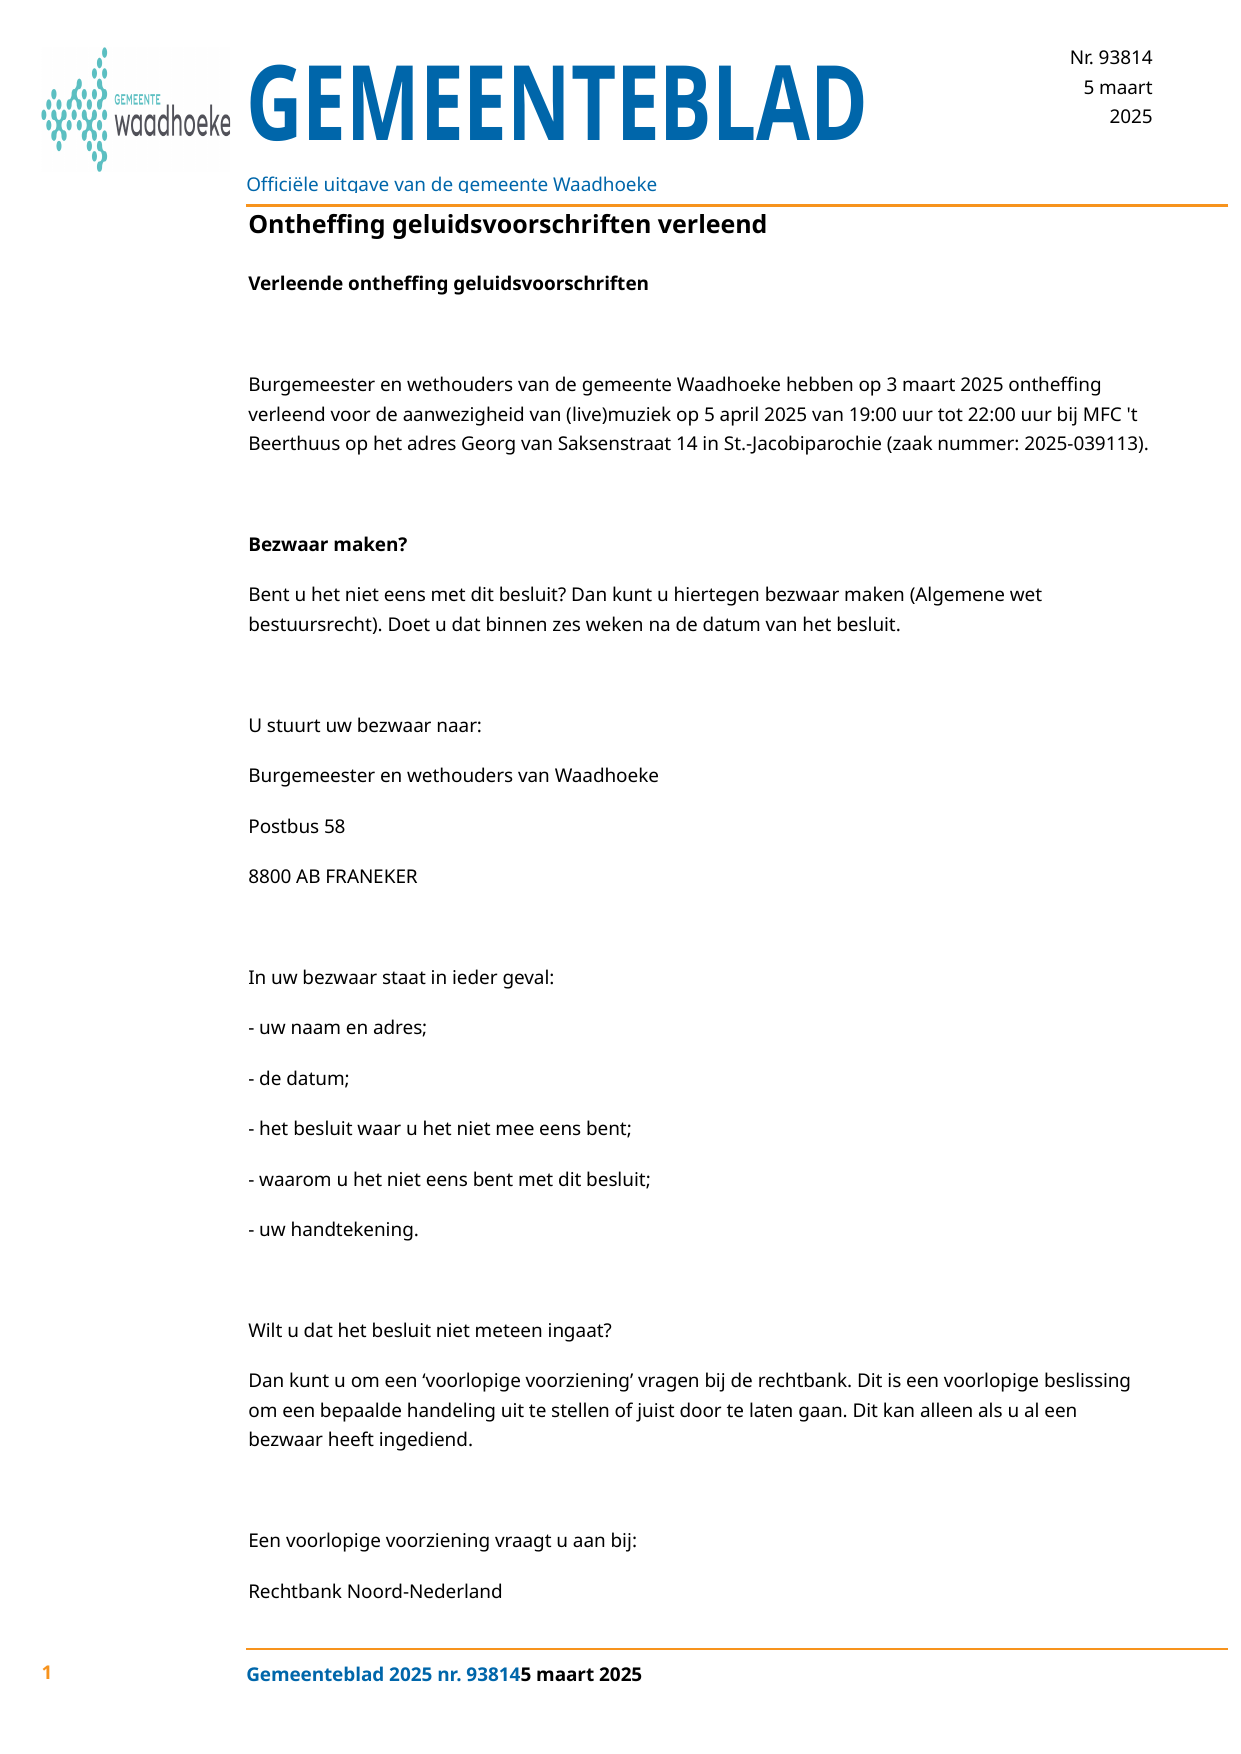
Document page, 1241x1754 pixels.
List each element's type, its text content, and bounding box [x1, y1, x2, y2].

text 8800 AB FRANEKER [248, 863, 1152, 889]
picture [41, 47, 231, 172]
text Bezwaar maken? [248, 531, 1152, 557]
text U stuurt uw bezwaar naar: [248, 712, 1152, 738]
text - de datum; [248, 1065, 1152, 1091]
text Verleende ontheffing geluidsvoorschriften [248, 270, 1152, 296]
text - uw handtekening. [248, 1216, 1152, 1242]
text - waarom u het niet eens bent met dit besluit; [248, 1166, 1152, 1191]
text Dan kunt u om een ‘voorlopige voorziening’ vragen bij de rechtbank. Dit is een voorlopige beslissing om een bepaalde handeling uit te stellen of juist door te laten gaan. Dit kan alleen als u al een bezwaar heeft ingediend. [248, 1367, 1152, 1452]
text Ontheffing geluidsvoorschriften verleend [248, 207, 1152, 241]
text Bent u het niet eens met dit besluit? Dan kunt u hiertegen bezwaar maken (Algemene wet bestuursrecht). Doet u dat binnen zes weken na de datum van het besluit. [248, 582, 1152, 637]
text - het besluit waar u het niet mee eens bent; [248, 1115, 1152, 1141]
text Burgemeester en wethouders van Waadhoeke [248, 762, 1152, 788]
text In uw bezwaar staat in ieder geval: [248, 964, 1152, 990]
text Een voorlopige voorziening vraagt u aan bij: [248, 1527, 1152, 1553]
text Wilt u dat het besluit niet meteen ingaat? [248, 1317, 1152, 1343]
text Burgemeester en wethouders van de gemeente Waadhoeke hebben op 3 maart 2025 ontheffing verleend voor de aanwezigheid van (live)muziek op 5 april 2025 van 19:00 uur tot 22:00 uur bij MFC 't Beerthuus op het adres Georg van Saksenstraat 14 in St.-Jacobiparochie (zaak nummer: 2025-039113). [248, 371, 1152, 456]
text Rechtbank Noord-Nederland [248, 1578, 1152, 1603]
text Postbus 58 [248, 813, 1152, 838]
text - uw naam en adres; [248, 1014, 1152, 1040]
